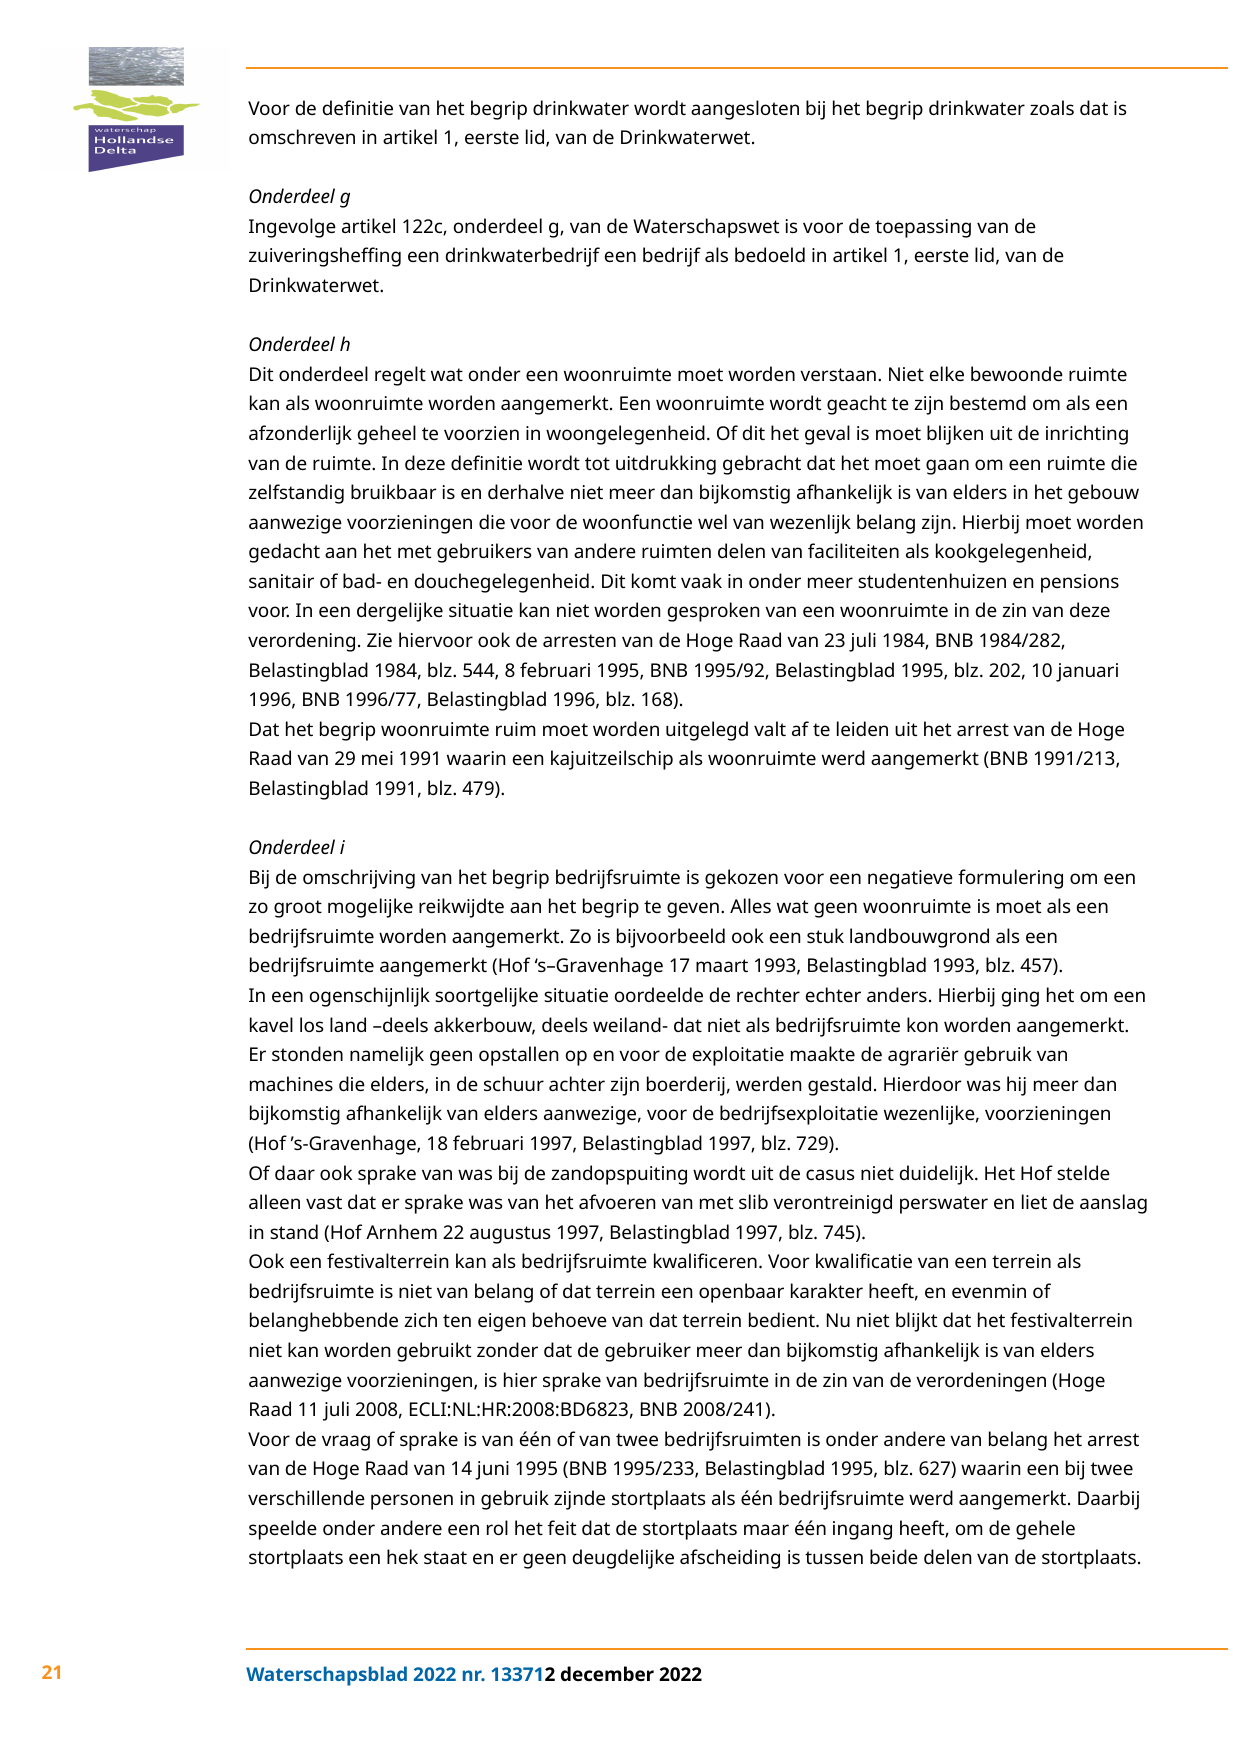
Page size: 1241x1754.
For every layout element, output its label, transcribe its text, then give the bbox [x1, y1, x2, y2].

text Bij de omschrijving van het begrip bedrijfsruimte is gekozen voor een negatieve formulering om een zo groot mogelijke reikwijdte aan het begrip te geven. Alles wat geen woonruimte is moet als een bedrijfsruimte worden aangemerkt. Zo is bijvoorbeeld ook een stuk landbouwgrond als een bedrijfsruimte aangemerkt (Hof ‘s–Gravenhage 17 maart 1993, Belastingblad 1993, blz. 457). [248, 864, 1152, 978]
text Dit onderdeel regelt wat onder een woonruimte moet worden verstaan. Niet elke bewoonde ruimte kan als woonruimte worden aangemerkt. Een woonruimte wordt geacht te zijn bestemd om als een afzonderlijk geheel te voorzien in woongelegenheid. Of dit het geval is moet blijken uit de inrichting van de ruimte. In deze definitie wordt tot uitdrukking gebracht dat het moet gaan om een ruimte die zelfstandig bruikbaar is en derhalve niet meer dan bijkomstig afhankelijk is van elders in het gebouw aanwezige voorzieningen die voor de woonfunctie wel van wezenlijk belang zijn. Hierbij moet worden gedacht aan het met gebruikers van andere ruimten delen van faciliteiten als kookgelegenheid, sanitair of bad- en douchegelegenheid. Dit komt vaak in onder meer studentenhuizen en pensions voor. In een dergelijke situatie kan niet worden gesproken van een woonruimte in de zin van deze verordening. Zie hiervoor ook de arresten van de Hoge Raad van 23 juli 1984, BNB 1984/282, Belastingblad 1984, blz. 544, 8 februari 1995, BNB 1995/92, Belastingblad 1995, blz. 202, 10 januari 1996, BNB 1996/77, Belastingblad 1996, blz. 168). [248, 361, 1152, 712]
text Onderdeel i [248, 834, 1152, 860]
text Voor de definitie van het begrip drinkwater wordt aangesloten bij het begrip drinkwater zoals dat is omschreven in artikel 1, eerste lid, van de Drinkwaterwet. [248, 95, 1152, 150]
text Ingevolge artikel 122c, onderdeel g, van de Waterschapswet is voor de toepassing van de zuiveringsheffing een drinkwaterbedrijf een bedrijf als bedoeld in artikel 1, eerste lid, van de Drinkwaterwet. [248, 213, 1152, 298]
text Onderdeel g [248, 183, 1152, 209]
text Ook een festivalterrein kan als bedrijfsruimte kwalificeren. Voor kwalificatie van een terrein als bedrijfsruimte is niet van belang of dat terrein een openbaar karakter heeft, en evenmin of belanghebbende zich ten eigen behoeve van dat terrein bedient. Nu niet blijkt dat het festivalterrein niet kan worden gebruikt zonder dat de gebruiker meer dan bijkomstig afhankelijk is van elders aanwezige voorzieningen, is hier sprake van bedrijfsruimte in de zin van de verordeningen (Hoge Raad 11 juli 2008, ECLI:NL:HR:2008:BD6823, BNB 2008/241). [248, 1248, 1152, 1422]
text Voor de vraag of sprake is van één of van twee bedrijfsruimten is onder andere van belang het arrest van de Hoge Raad van 14 juni 1995 (BNB 1995/233, Belastingblad 1995, blz. 627) waarin een bij twee verschillende personen in gebruik zijnde stortplaats als één bedrijfsruimte werd aangemerkt. Daarbij speelde onder andere een rol het feit dat de stortplaats maar één ingang heeft, om de gehele stortplaats een hek staat en er geen deugdelijke afscheiding is tussen beide delen van de stortplaats. [248, 1426, 1152, 1570]
text Of daar ook sprake van was bij de zandopspuiting wordt uit de casus niet duidelijk. Het Hof stelde alleen vast dat er sprake was van het afvoeren van met slib verontreinigd perswater en liet de aanslag in stand (Hof Arnhem 22 augustus 1997, Belastingblad 1997, blz. 745). [248, 1160, 1152, 1245]
text In een ogenschijnlijk soortgelijke situatie oordeelde de rechter echter anders. Hierbij ging het om een kavel los land –deels akkerbouw, deels weiland- dat niet als bedrijfsruimte kon worden aangemerkt. Er stonden namelijk geen opstallen op en voor de exploitatie maakte de agrariër gebruik van machines die elders, in de schuur achter zijn boerderij, werden gestald. Hierdoor was hij meer dan bijkomstig afhankelijk van elders aanwezige, voor de bedrijfsexploitatie wezenlijke, voorzieningen (Hof ’s-Gravenhage, 18 februari 1997, Belastingblad 1997, blz. 729). [248, 982, 1152, 1156]
text Dat het begrip woonruimte ruim moet worden uitgelegd valt af te leiden uit het arrest van de Hoge Raad van 29 mei 1991 waarin een kajuitzeilschip als woonruimte werd aangemerkt (BNB 1991/213, Belastingblad 1991, blz. 479). [248, 716, 1152, 801]
text Onderdeel h [248, 331, 1152, 357]
picture [41, 47, 231, 172]
